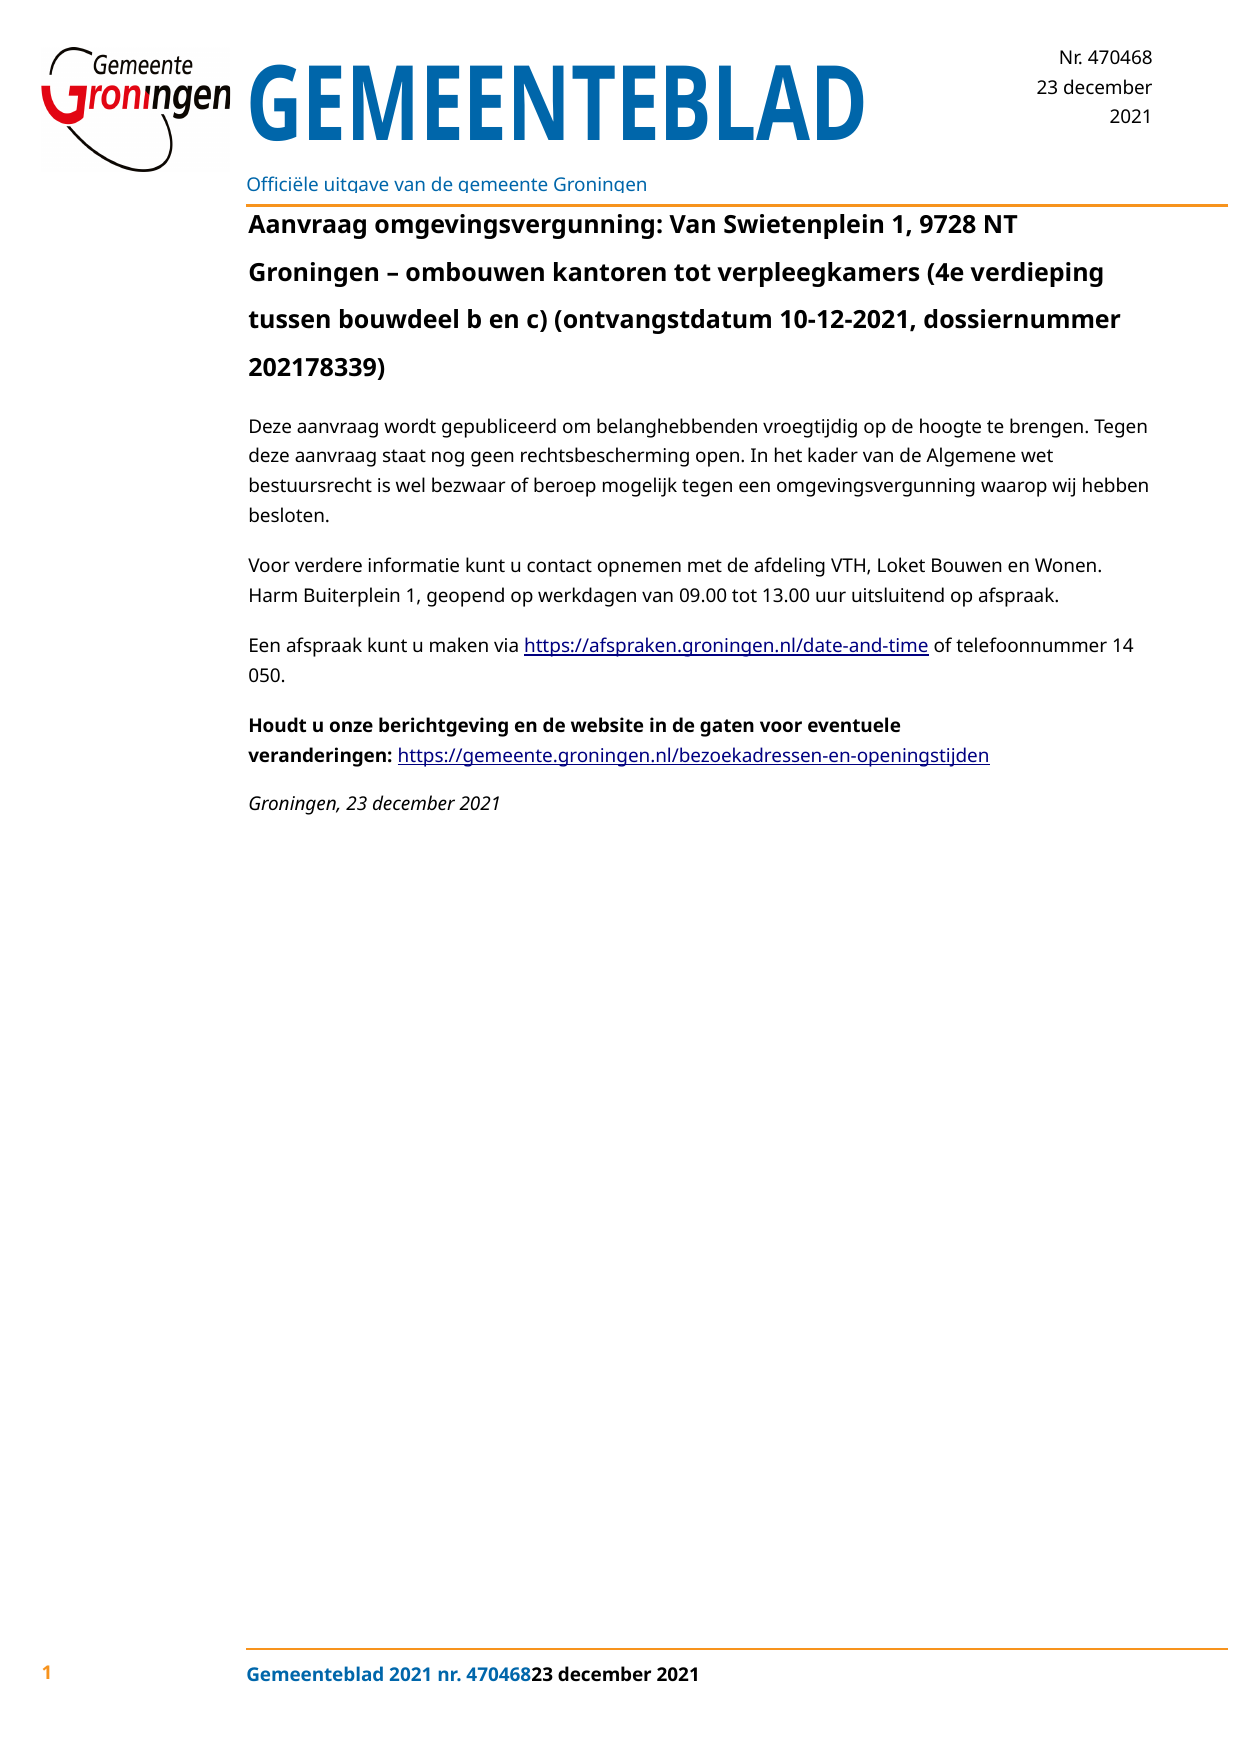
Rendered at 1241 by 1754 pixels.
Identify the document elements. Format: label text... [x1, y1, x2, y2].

text Een afspraak kunt u maken via https://afspraken.groningen.nl/date-and-time of telefoonnummer 14 050. [248, 632, 1152, 688]
text Groningen, 23 december 2021 [248, 790, 1152, 815]
text Houdt u onze berichtgeving en de website in de gaten voor eventuele veranderingen: https://gemeente.groningen.nl/bezoekadressen-en-openingstijden [248, 712, 1152, 768]
picture [41, 47, 231, 172]
text Deze aanvraag wordt gepubliceerd om belanghebbenden vroegtijdig op de hoogte te brengen. Tegen deze aanvraag staat nog geen rechtsbescherming open. In het kader van de Algemene wet bestuursrecht is wel bezwaar of beroep mogelijk tegen een omgevingsvergunning waarop wij hebben besloten. [248, 413, 1152, 528]
text Voor verdere informatie kunt u contact opnemen met de afdeling VTH, Loket Bouwen en Wonen. Harm Buiterplein 1, geopend op werkdagen van 09.00 tot 13.00 uur uitsluitend op afspraak. [248, 552, 1152, 608]
text Aanvraag omgevingsvergunning: Van Swietenplein 1, 9728 NT Groningen – ombouwen kantoren tot verpleegkamers (4e verdieping tussen bouwdeel b en c) (ontvangstdatum 10-12-2021, dossiernummer 202178339) [248, 207, 1152, 384]
